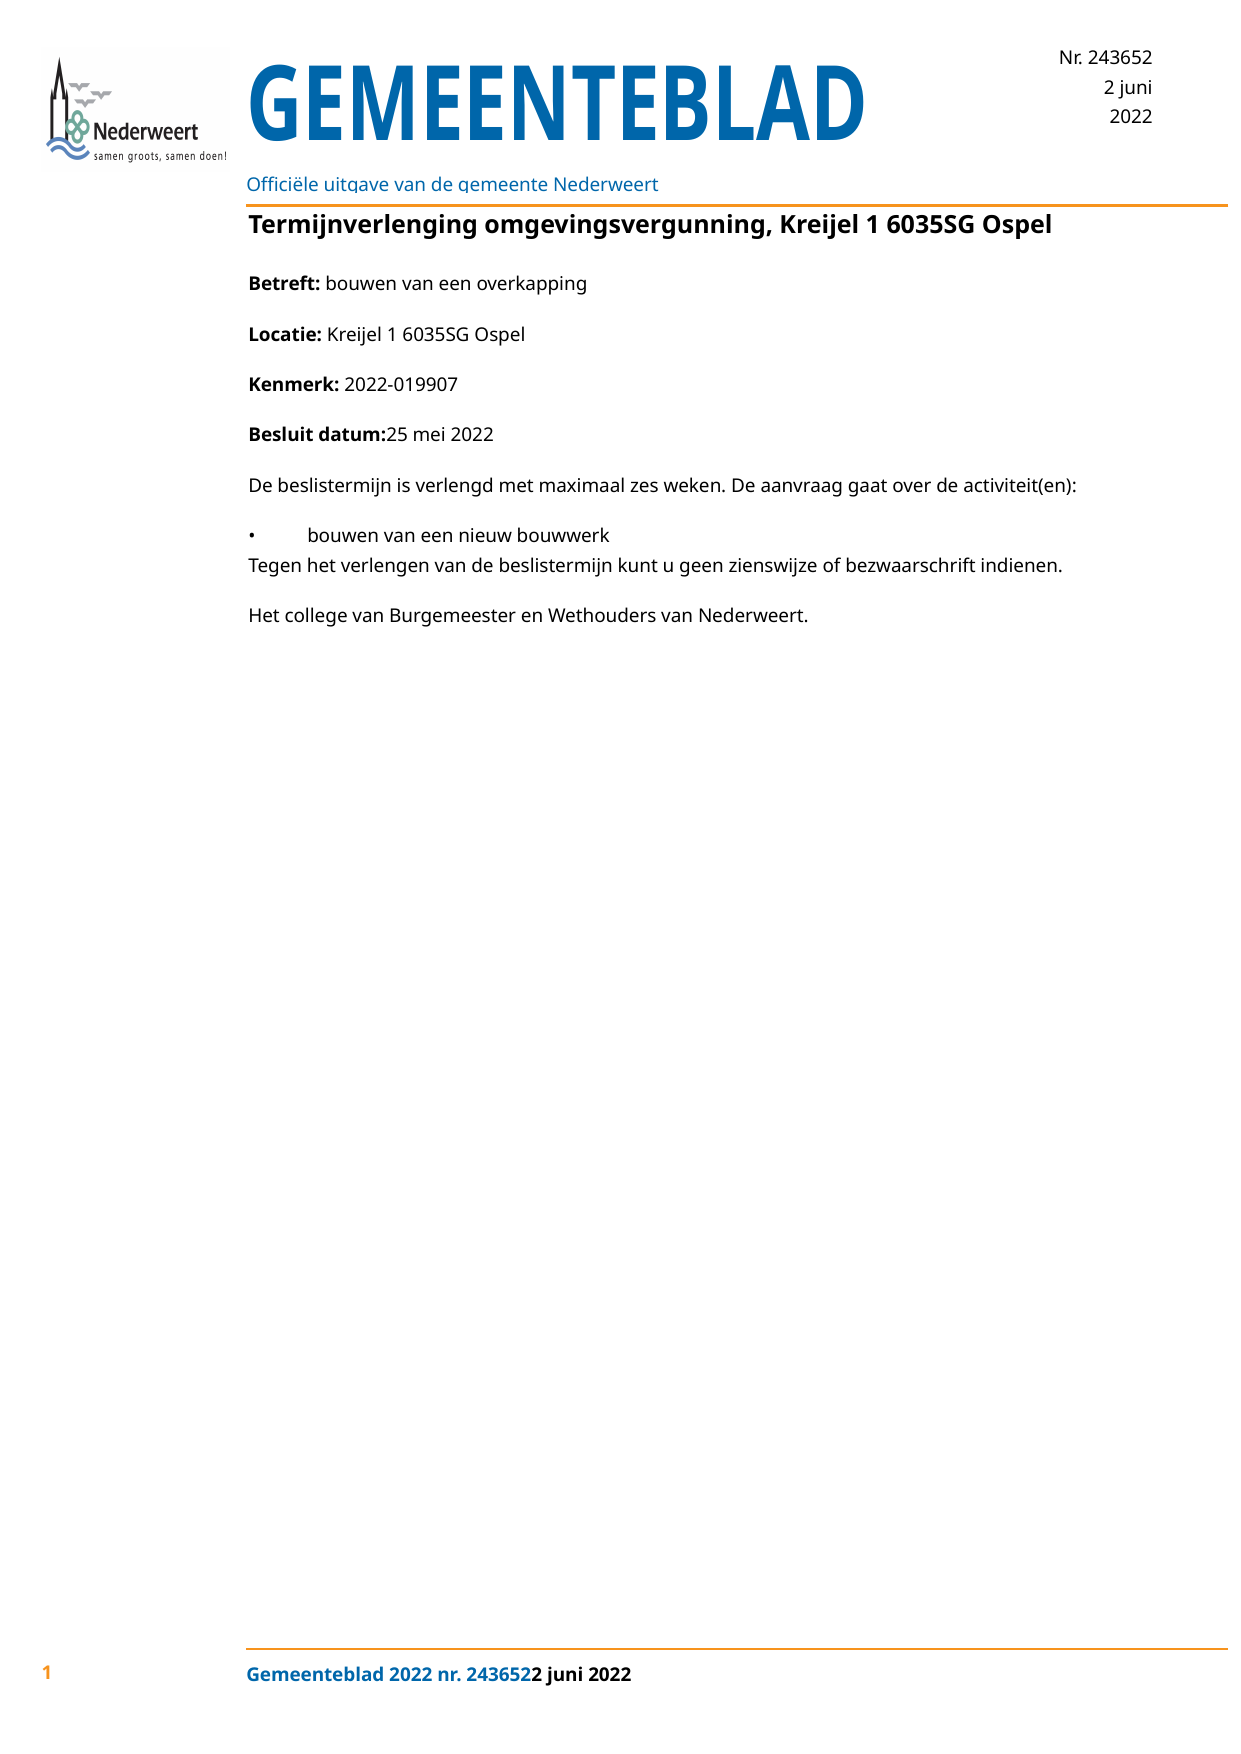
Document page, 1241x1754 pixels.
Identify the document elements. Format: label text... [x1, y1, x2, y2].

text Termijnverlenging omgevingsvergunning, Kreijel 1 6035SG Ospel [248, 207, 1152, 241]
picture [41, 47, 231, 172]
text Kenmerk: 2022-019907 [248, 371, 1152, 397]
text Betreft: bouwen van een overkapping [248, 270, 1152, 296]
text Tegen het verlengen van de beslistermijn kunt u geen zienswijze of bezwaarschrift indienen. [248, 552, 1152, 578]
text Het college van Burgemeester en Wethouders van Nederweert. [248, 602, 1152, 628]
text Besluit datum:25 mei 2022 [248, 422, 1152, 447]
text Locatie: Kreijel 1 6035SG Ospel [248, 321, 1152, 346]
list bouwen van een nieuw bouwwerk [248, 522, 1152, 548]
text De beslistermijn is verlengd met maximaal zes weken. De aanvraag gaat over de activiteit(en): [248, 472, 1152, 498]
